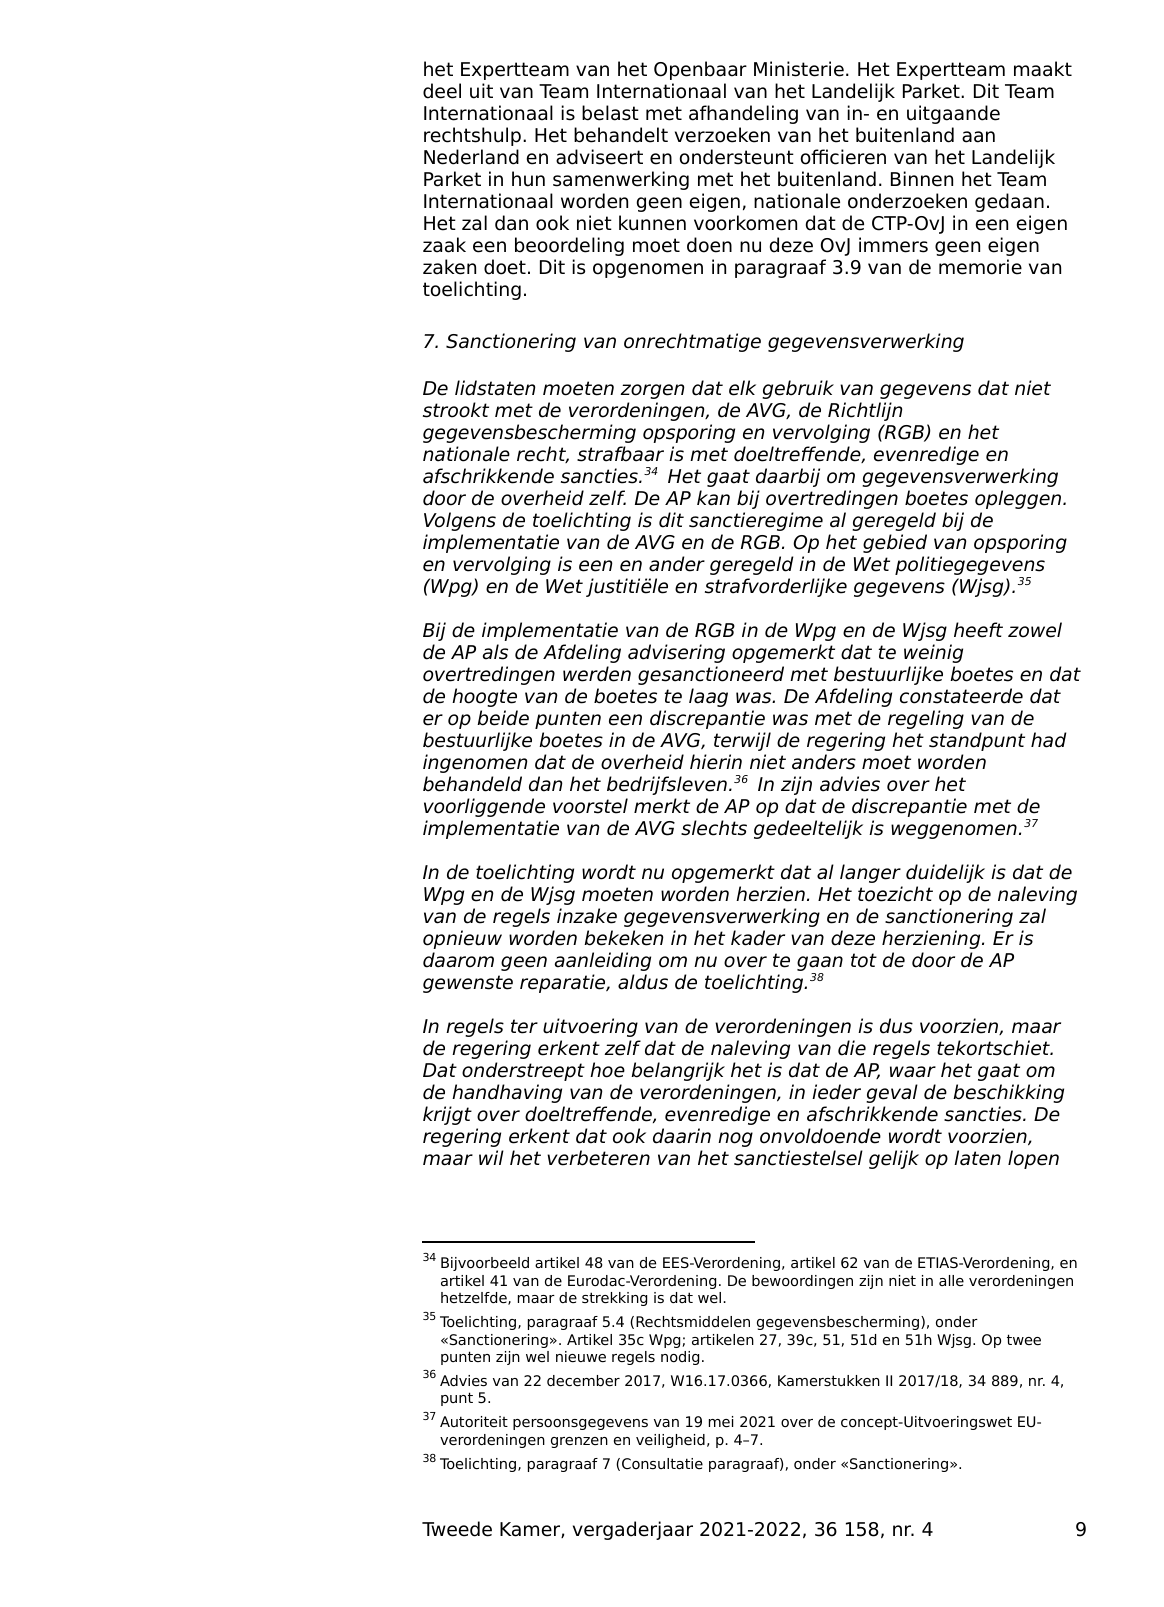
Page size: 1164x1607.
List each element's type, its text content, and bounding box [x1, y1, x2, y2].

text Advies van 22 december 2017, W16.17.0366, Kamerstukken II 2017/18, 34 889, nr. 4, punt 5. [422, 1368, 1087, 1407]
text het Expertteam van het Openbaar Ministerie. Het Expertteam maakt deel uit van Team Internationaal van het Landelijk Parket. Dit Team Internationaal is belast met afhandeling van in- en uitgaande rechtshulp. Het behandelt verzoeken van het buitenland aan Nederland en adviseert en ondersteunt officieren van het Landelijk Parket in hun samenwerking met het buitenland. Binnen het Team Internationaal worden geen eigen, nationale onderzoeken gedaan. Het zal dan ook niet kunnen voorkomen dat de CTP-OvJ in een eigen zaak een beoordeling moet doen nu deze OvJ immers geen eigen zaken doet. Dit is opgenomen in paragraaf 3.9 van de memorie van toelichting. [422, 59, 1087, 301]
text Bij de implementatie van de RGB in de Wpg en de Wjsg heeft zowel de AP als de Afdeling advisering opgemerkt dat te weinig overtredingen werden gesanctioneerd met bestuurlijke boetes en dat de hoogte van de boetes te laag was. De Afdeling constateerde dat er op beide punten een discrepantie was met de regeling van de bestuurlijke boetes in de AVG, terwijl de regering het standpunt had ingenomen dat de overheid hierin niet anders moet worden behandeld dan het bedrijfsleven. In zijn advies over het voorliggende voorstel merkt de AP op dat de discrepantie met de implementatie van de AVG slechts gedeeltelijk is weggenomen. [422, 620, 1087, 839]
text De lidstaten moeten zorgen dat elk gebruik van gegevens dat niet strookt met de verordeningen, de AVG, de Richtlijn gegevensbescherming opsporing en vervolging (RGB) en het nationale recht, strafbaar is met doeltreffende, evenredige en afschrikkende sancties. Het gaat daarbij om gegevensverwerking door de overheid zelf. De AP kan bij overtredingen boetes opleggen. Volgens de toelichting is dit sanctieregime al geregeld bij de implementatie van de AVG en de RGB. Op het gebied van opsporing en vervolging is een en ander geregeld in de Wet politiegegevens (Wpg) en de Wet justitiële en strafvorderlijke gegevens (Wjsg). [422, 378, 1087, 598]
text In de toelichting wordt nu opgemerkt dat al langer duidelijk is dat de Wpg en de Wjsg moeten worden herzien. Het toezicht op de naleving van de regels inzake gegevensverwerking en de sanctionering zal opnieuw worden bekeken in het kader van deze herziening. Er is daarom geen aanleiding om nu over te gaan tot de door de AP gewenste reparatie, aldus de toelichting. [422, 862, 1087, 994]
text Toelichting, paragraaf 5.4 (Rechtsmiddelen gegevensbescherming), onder «Sanctionering». Artikel 35c Wpg; artikelen 27, 39c, 51, 51d en 51h Wjsg. Op twee punten zijn wel nieuwe regels nodig. [422, 1310, 1087, 1366]
text Autoriteit persoonsgegevens van 19 mei 2021 over de concept-Uitvoeringswet EU-verordeningen grenzen en veiligheid, p. 4–7. [422, 1410, 1087, 1449]
subtitle 7. Sanctionering van onrechtmatige gegevensverwerking [422, 331, 1087, 353]
text Toelichting, paragraaf 7 (Consultatie paragraaf), onder «Sanctionering». [422, 1452, 1087, 1474]
text Bijvoorbeeld artikel 48 van de EES-Verordening, artikel 62 van de ETIAS-Verordening, en artikel 41 van de Eurodac-Verordening. De bewoordingen zijn niet in alle verordeningen hetzelfde, maar de strekking is dat wel. [422, 1251, 1087, 1307]
text In regels ter uitvoering van de verordeningen is dus voorzien, maar de regering erkent zelf dat de naleving van die regels tekortschiet. Dat onderstreept hoe belangrijk het is dat de AP, waar het gaat om de handhaving van de verordeningen, in ieder geval de beschikking krijgt over doeltreffende, evenredige en afschrikkende sancties. De regering erkent dat ook daarin nog onvoldoende wordt voorzien, maar wil het verbeteren van het sanctiestelsel gelijk op laten lopen [422, 1016, 1087, 1170]
